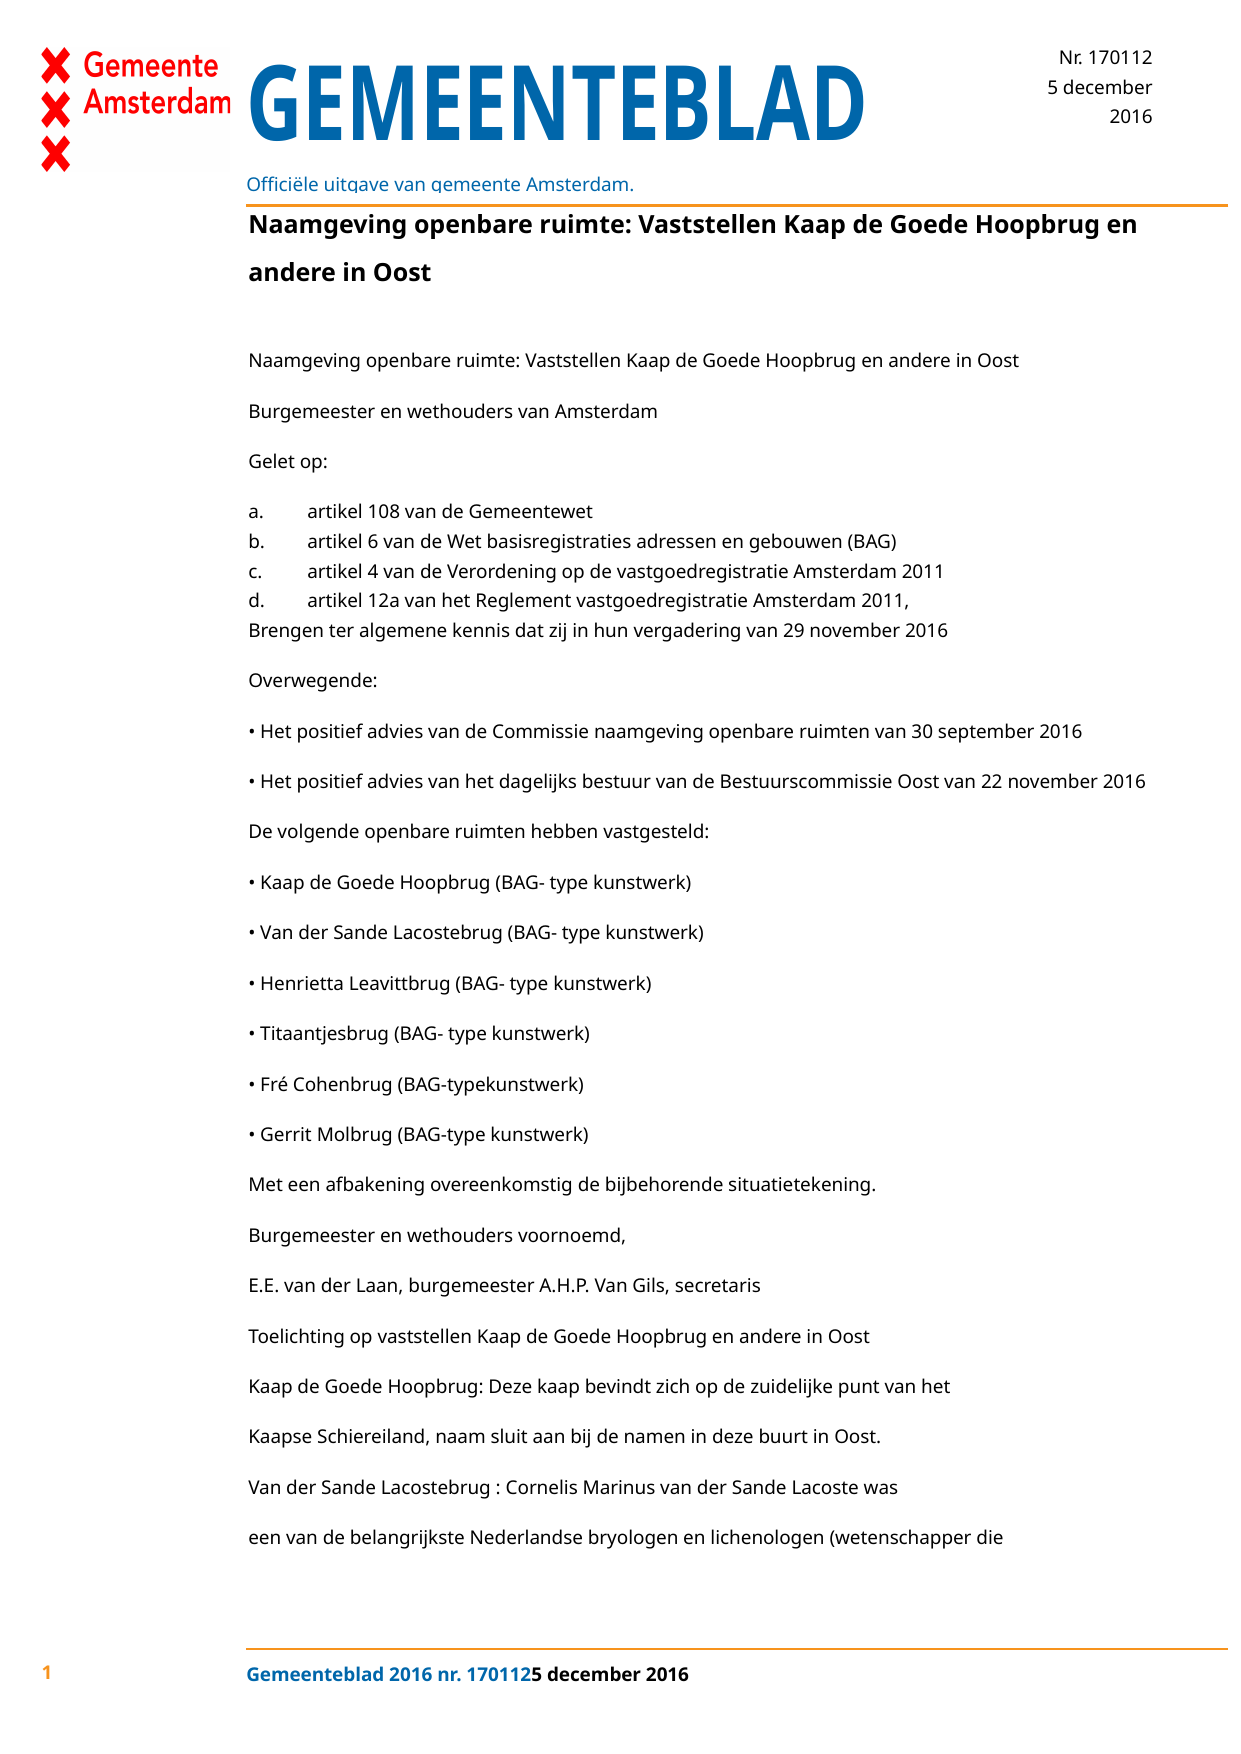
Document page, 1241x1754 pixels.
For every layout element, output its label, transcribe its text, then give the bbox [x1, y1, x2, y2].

text Burgemeester en wethouders voornoemd, [248, 1222, 1152, 1248]
text Overwegende: [248, 667, 1152, 693]
text Naamgeving openbare ruimte: Vaststellen Kaap de Goede Hoopbrug en andere in Oost [248, 347, 1152, 373]
text Burgemeester en wethouders van Amsterdam [248, 398, 1152, 424]
text De volgende openbare ruimten hebben vastgesteld: [248, 819, 1152, 844]
text • Titaantjesbrug (BAG- type kunstwerk) [248, 1020, 1152, 1046]
list artikel 4 van de Verordening op de vastgoedregistratie Amsterdam 2011 [248, 558, 1152, 584]
text een van de belangrijkste Nederlandse bryologen en lichenologen (wetenschapper die [248, 1524, 1152, 1550]
text Met een afbakening overeenkomstig de bijbehorende situatietekening. [248, 1172, 1152, 1197]
text • Fré Cohenbrug (BAG-typekunstwerk) [248, 1071, 1152, 1097]
list artikel 108 van de Gemeentewet [248, 499, 1152, 524]
text Kaap de Goede Hoopbrug: Deze kaap bevindt zich op de zuidelijke punt van het [248, 1373, 1152, 1399]
picture [41, 47, 231, 172]
list artikel 12a van het Reglement vastgoedregistratie Amsterdam 2011, [248, 587, 1152, 613]
text • Het positief advies van de Commissie naamgeving openbare ruimten van 30 september 2016 [248, 718, 1152, 744]
text Naamgeving openbare ruimte: Vaststellen Kaap de Goede Hoopbrug en andere in Oost [248, 207, 1152, 288]
text Brengen ter algemene kennis dat zij in hun vergadering van 29 november 2016 [248, 617, 1152, 643]
text • Gerrit Molbrug (BAG-type kunstwerk) [248, 1121, 1152, 1147]
text Gelet op: [248, 448, 1152, 474]
text E.E. van der Laan, burgemeester A.H.P. Van Gils, secretaris [248, 1272, 1152, 1298]
text • Kaap de Goede Hoopbrug (BAG- type kunstwerk) [248, 869, 1152, 895]
text Van der Sande Lacostebrug : Cornelis Marinus van der Sande Lacoste was [248, 1474, 1152, 1500]
text • Henrietta Leavittbrug (BAG- type kunstwerk) [248, 970, 1152, 996]
list artikel 6 van de Wet basisregistraties adressen en gebouwen (BAG) [248, 528, 1152, 554]
text • Het positief advies van het dagelijks bestuur van de Bestuurscommissie Oost van 22 november 2016 [248, 768, 1152, 794]
text Kaapse Schiereiland, naam sluit aan bij de namen in deze buurt in Oost. [248, 1424, 1152, 1449]
text Toelichting op vaststellen Kaap de Goede Hoopbrug en andere in Oost [248, 1323, 1152, 1349]
text • Van der Sande Lacostebrug (BAG- type kunstwerk) [248, 919, 1152, 945]
